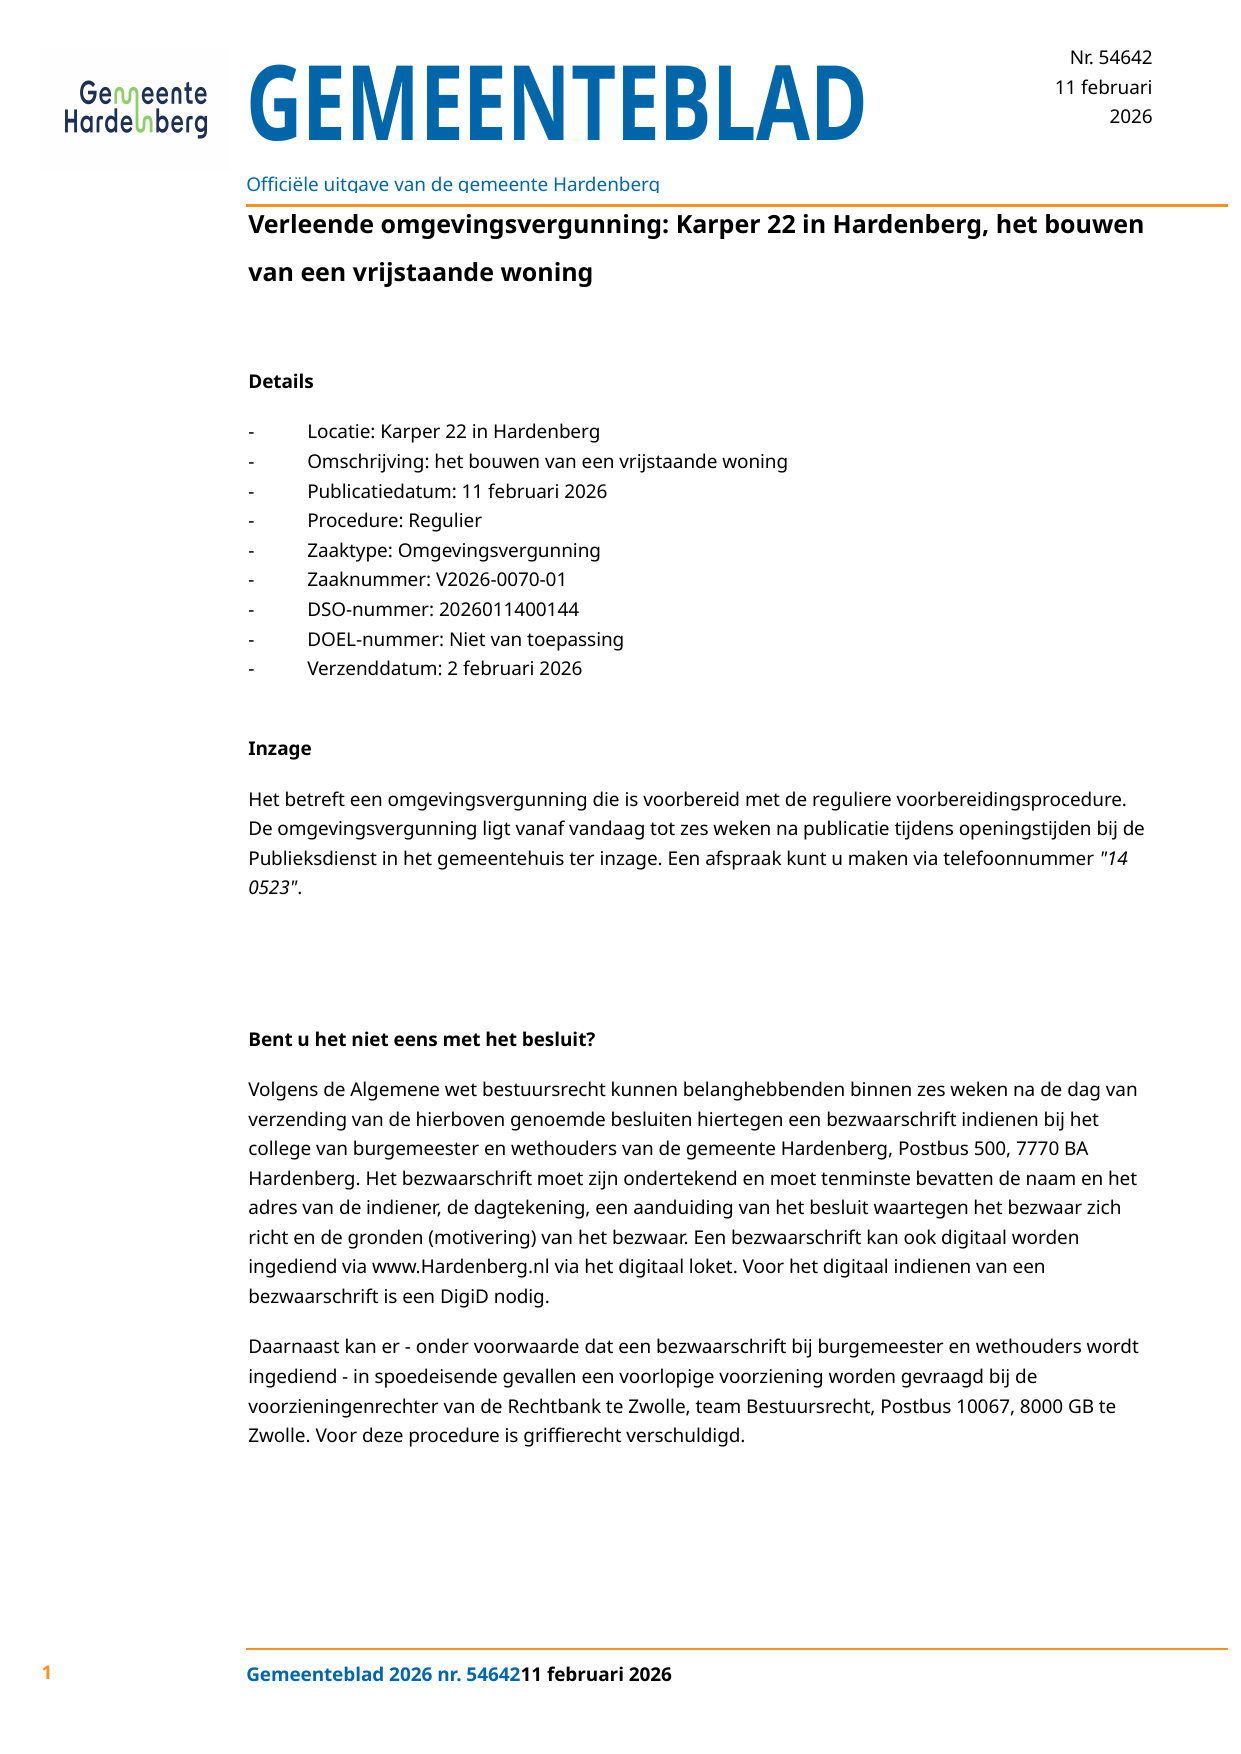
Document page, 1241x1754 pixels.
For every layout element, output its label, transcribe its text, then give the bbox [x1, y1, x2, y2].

list Locatie: Karper 22 in Hardenberg [248, 419, 1152, 444]
text Volgens de Algemene wet bestuursrecht kunnen belanghebbenden binnen zes weken na de dag van verzending van de hierboven genoemde besluiten hiertegen een bezwaarschrift indienen bij het college van burgemeester en wethouders van de gemeente Hardenberg, Postbus 500, 7770 BA Hardenberg. Het bezwaarschrift moet zijn ondertekend en moet tenminste bevatten de naam en het adres van de indiener, de dagtekening, een aanduiding van het besluit waartegen het bezwaar zich richt en de gronden (motivering) van het bezwaar. Een bezwaarschrift kan ook digitaal worden ingediend via www.Hardenberg.nl via het digitaal loket. Voor het digitaal indienen van een bezwaarschrift is een DigiD nodig. [248, 1076, 1152, 1309]
list Zaaktype: Omgevingsvergunning [248, 537, 1152, 563]
text Verleende omgevingsvergunning: Karper 22 in Hardenberg, het bouwen van een vrijstaande woning [248, 207, 1152, 288]
list DOEL-nummer: Niet van toepassing [248, 626, 1152, 652]
text Het betreft een omgevingsvergunning die is voorbereid met de reguliere voorbereidingsprocedure. De omgevingsvergunning ligt vanaf vandaag tot zes weken na publicatie tijdens openingstijden bij de Publieksdienst in het gemeentehuis ter inzage. Een afspraak kunt u maken via telefoonnummer "14 0523". [248, 786, 1152, 900]
picture [41, 47, 231, 172]
list Omschrijving: het bouwen van een vrijstaande woning [248, 448, 1152, 474]
list Publicatiedatum: 11 februari 2026 [248, 478, 1152, 504]
list Verzenddatum: 2 februari 2026 [248, 655, 1152, 681]
list DSO-nummer: 2026011400144 [248, 596, 1152, 622]
text Daarnaast kan er - onder voorwaarde dat een bezwaarschrift bij burgemeester en wethouders wordt ingediend - in spoedeisende gevallen een voorlopige voorziening worden gevraagd bij de voorzieningenrechter van de Rechtbank te Zwolle, team Bestuursrecht, Postbus 10067, 8000 GB te Zwolle. Voor deze procedure is griffierecht verschuldigd. [248, 1334, 1152, 1448]
list Zaaknummer: V2026-0070-01 [248, 567, 1152, 592]
text Bent u het niet eens met het besluit? [248, 1026, 1152, 1052]
text Details [248, 368, 1152, 394]
text Inzage [248, 735, 1152, 761]
list Procedure: Regulier [248, 507, 1152, 533]
